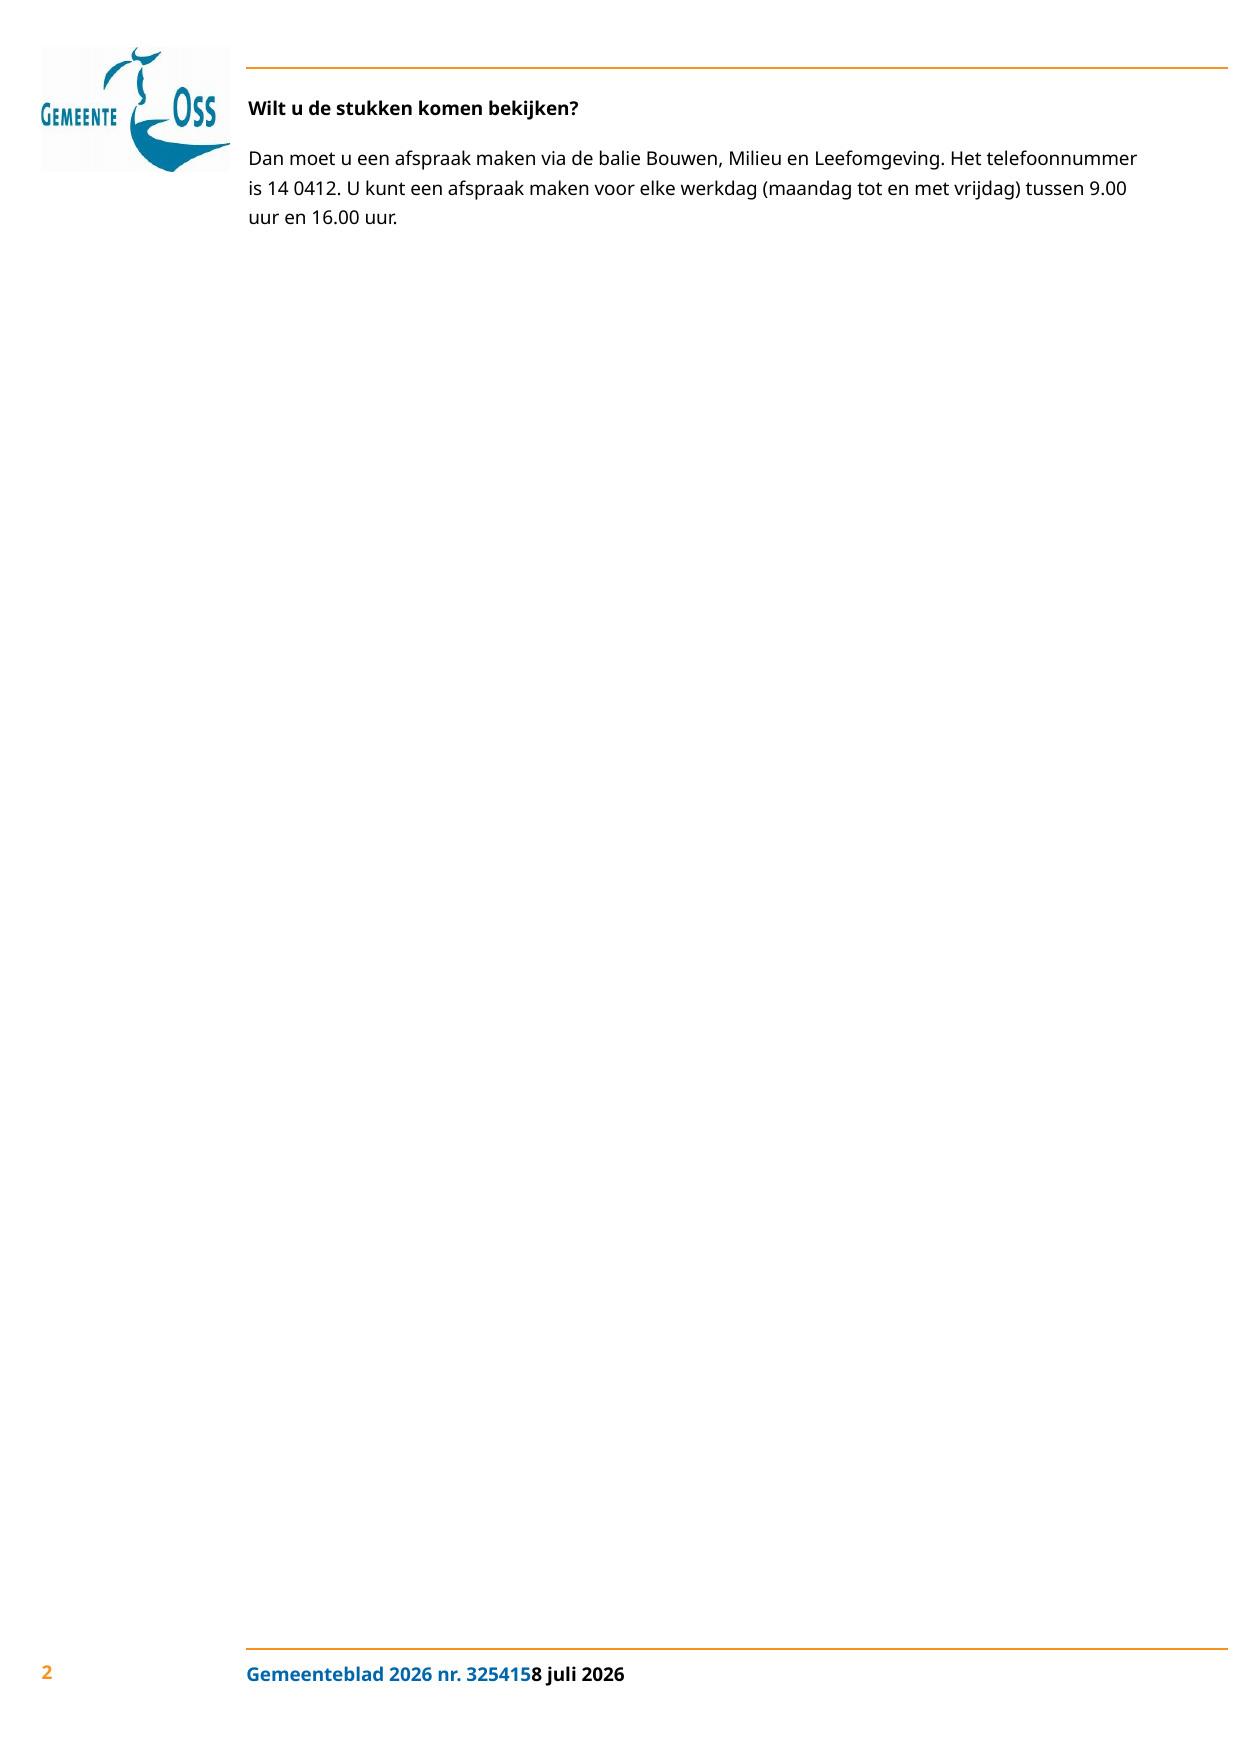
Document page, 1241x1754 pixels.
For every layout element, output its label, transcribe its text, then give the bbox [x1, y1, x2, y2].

picture [41, 47, 231, 172]
text Wilt u de stukken komen bekijken? [248, 95, 1152, 121]
text Dan moet u een afspraak maken via de balie Bouwen, Milieu en Leefomgeving. Het telefoonnummer is 14 0412. U kunt een afspraak maken voor elke werkdag (maandag tot en met vrijdag) tussen 9.00 uur en 16.00 uur. [248, 145, 1152, 230]
